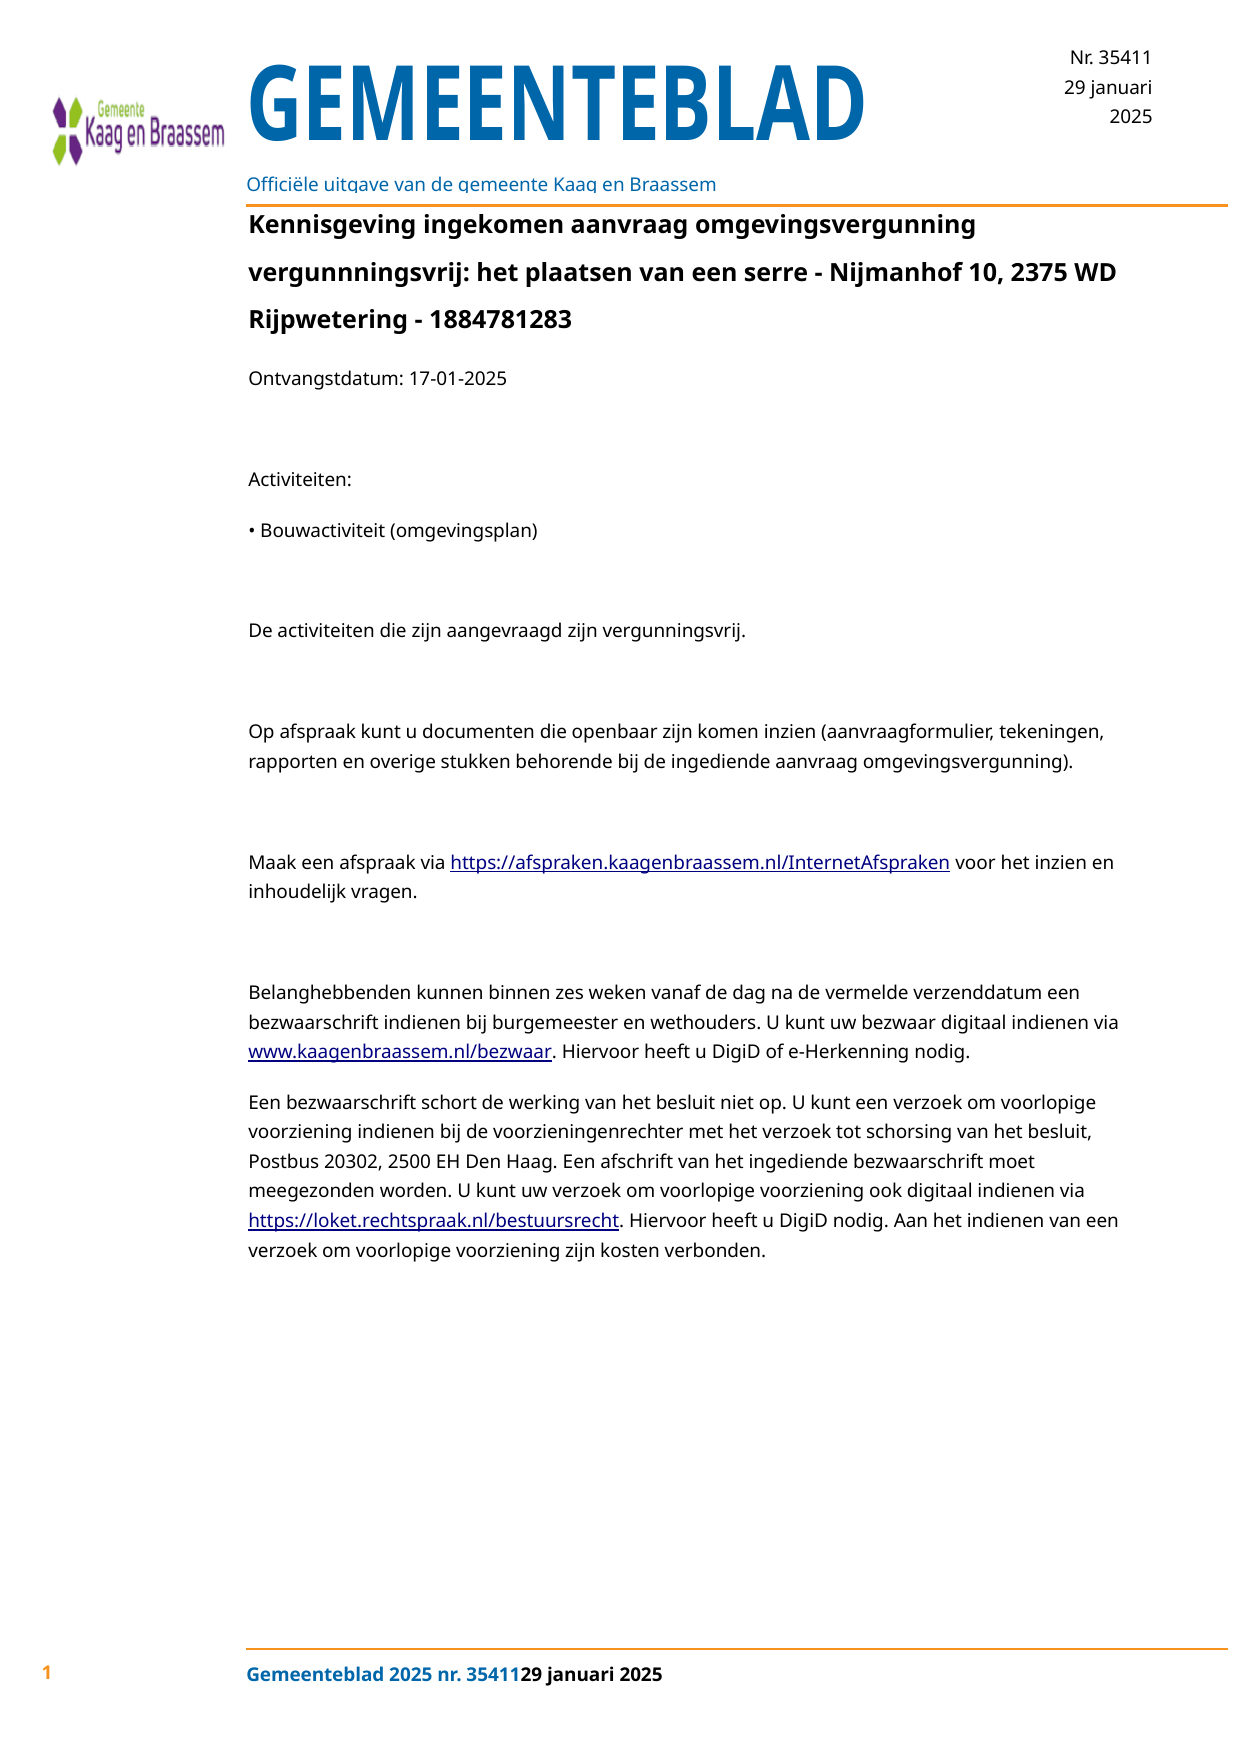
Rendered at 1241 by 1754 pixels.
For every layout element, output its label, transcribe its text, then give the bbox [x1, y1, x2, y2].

text Kennisgeving ingekomen aanvraag omgevingsvergunning vergunnningsvrij: het plaatsen van een serre - Nijmanhof 10, 2375 WD Rijpwetering - 1884781283 [248, 207, 1152, 336]
picture [41, 47, 231, 172]
text Ontvangstdatum: 17-01-2025 [248, 366, 1152, 391]
text Een bezwaarschrift schort de werking van het besluit niet op. U kunt een verzoek om voorlopige voorziening indienen bij de voorzieningenrechter met het verzoek tot schorsing van het besluit, Postbus 20302, 2500 EH Den Haag. Een afschrift van het ingediende bezwaarschrift moet meegezonden worden. U kunt uw verzoek om voorlopige voorziening ook digitaal indienen via https://loket.rechtspraak.nl/bestuursrecht. Hiervoor heeft u DigiD nodig. Aan het indienen van een verzoek om voorlopige voorziening zijn kosten verbonden. [248, 1089, 1152, 1262]
text Activiteiten: [248, 466, 1152, 492]
text • Bouwactiviteit (omgevingsplan) [248, 517, 1152, 542]
text De activiteiten die zijn aangevraagd zijn vergunningsvrij. [248, 618, 1152, 643]
text Maak een afspraak via https://afspraken.kaagenbraassem.nl/InternetAfspraken voor het inzien en inhoudelijk vragen. [248, 849, 1152, 904]
text Op afspraak kunt u documenten die openbaar zijn komen inzien (aanvraagformulier, tekeningen, rapporten en overige stukken behorende bij de ingediende aanvraag omgevingsvergunning). [248, 718, 1152, 774]
text Belanghebbenden kunnen binnen zes weken vanaf de dag na de vermelde verzenddatum een bezwaarschrift indienen bij burgemeester en wethouders. U kunt uw bezwaar digitaal indienen via www.kaagenbraassem.nl/bezwaar. Hiervoor heeft u DigiD of e-Herkenning nodig. [248, 979, 1152, 1064]
